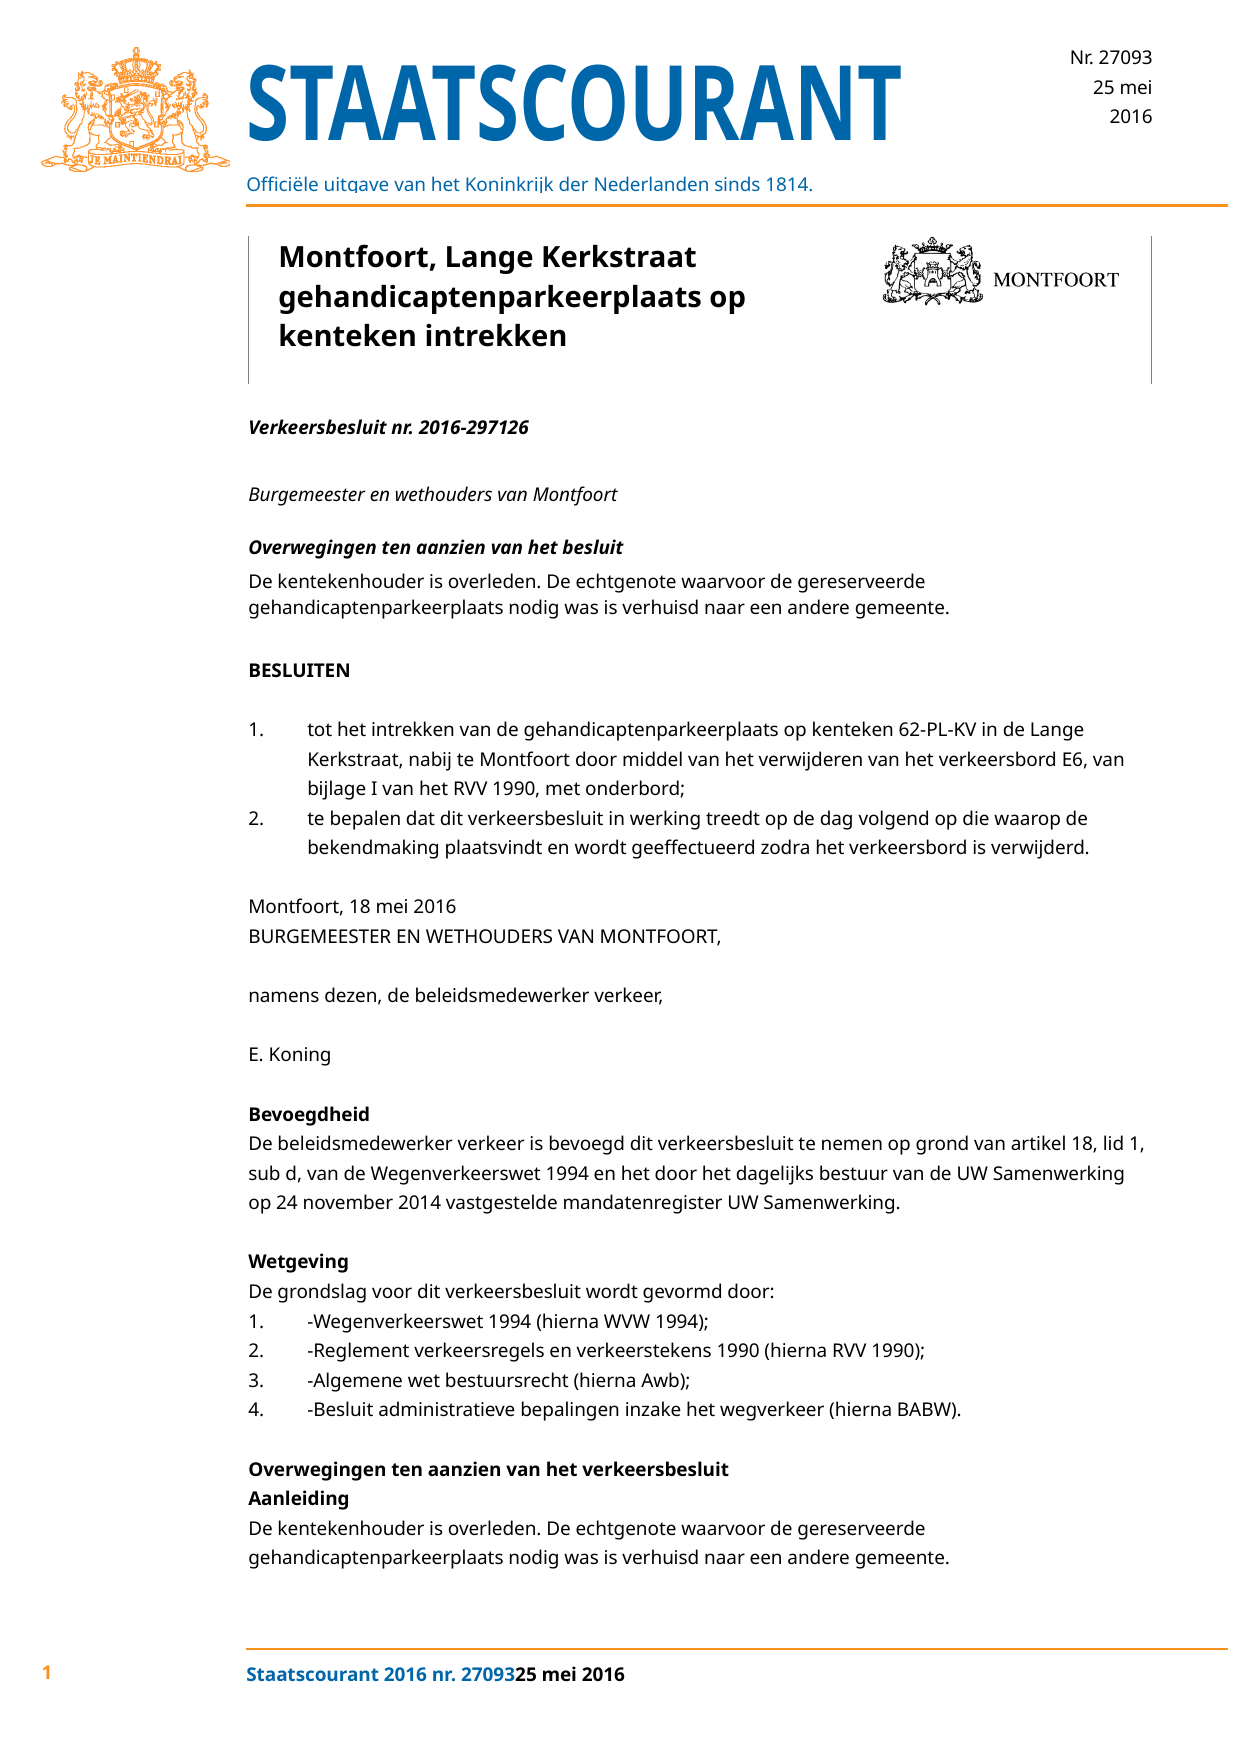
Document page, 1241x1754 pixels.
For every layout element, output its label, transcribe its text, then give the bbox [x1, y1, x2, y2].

text Wetgeving [248, 1249, 1152, 1274]
text De kentekenhouder is overleden. De echtgenote waarvoor de gereserveerde gehandicaptenparkeerplaats nodig was is verhuisd naar een andere gemeente. [248, 1515, 1152, 1570]
table_header Montfoort, Lange Kerkstraat gehandicaptenparkeerplaats op kenteken intrekken [249, 236, 850, 384]
text Aanleiding [248, 1485, 1152, 1511]
list -Besluit administratieve bepalingen inzake het wegverkeer (hierna BABW). [248, 1397, 1152, 1422]
picture [882, 236, 1119, 306]
text Bevoegdheid [248, 1101, 1152, 1126]
text BURGEMEESTER EN WETHOUDERS VAN MONTFOORT, [248, 923, 1152, 949]
list -Reglement verkeersregels en verkeerstekens 1990 (hierna RVV 1990); [248, 1337, 1152, 1363]
text De beleidsmedewerker verkeer is bevoegd dit verkeersbesluit te nemen op grond van artikel 18, lid 1, sub d, van de Wegenverkeerswet 1994 en het door het dagelijks bestuur van de UW Samenwerking op 24 november 2014 vastgestelde mandatenregister UW Samenwerking. [248, 1130, 1152, 1215]
text BESLUITEN [248, 657, 1152, 683]
text Montfoort, 18 mei 2016 [248, 894, 1152, 919]
list te bepalen dat dit verkeersbesluit in werking treedt op de dag volgend op die waarop de bekendmaking plaatsvindt en wordt geeffectueerd zodra het verkeersbord is verwijderd. [248, 805, 1152, 860]
text De kentekenhouder is overleden. De echtgenote waarvoor de gereserveerde gehandicaptenparkeerplaats nodig was is verhuisd naar een andere gemeente. [248, 568, 1152, 620]
text De grondslag voor dit verkeersbesluit wordt gevormd door: [248, 1278, 1152, 1304]
text Overwegingen ten aanzien van het verkeersbesluit [248, 1456, 1152, 1481]
list tot het intrekken van de gehandicaptenparkeerplaats op kenteken 62-PL-KV in de Lange Kerkstraat, nabij te Montfoort door middel van het verwijderen van het verkeersbord E6, van bijlage I van het RVV 1990, met onderbord; [248, 716, 1152, 801]
list -Algemene wet bestuursrecht (hierna Awb); [248, 1367, 1152, 1393]
text E. Koning [248, 1042, 1152, 1067]
text Burgemeester en wethouders van Montfoort [248, 482, 1152, 507]
text Overwegingen ten aanzien van het besluit [248, 534, 1152, 560]
text Verkeersbesluit nr. 2016-297126 [248, 414, 1152, 440]
picture [41, 47, 231, 172]
table_header [850, 236, 1151, 384]
text namens dezen, de beleidsmedewerker verkeer, [248, 982, 1152, 1008]
list -Wegenverkeerswet 1994 (hierna WVW 1994); [248, 1308, 1152, 1333]
